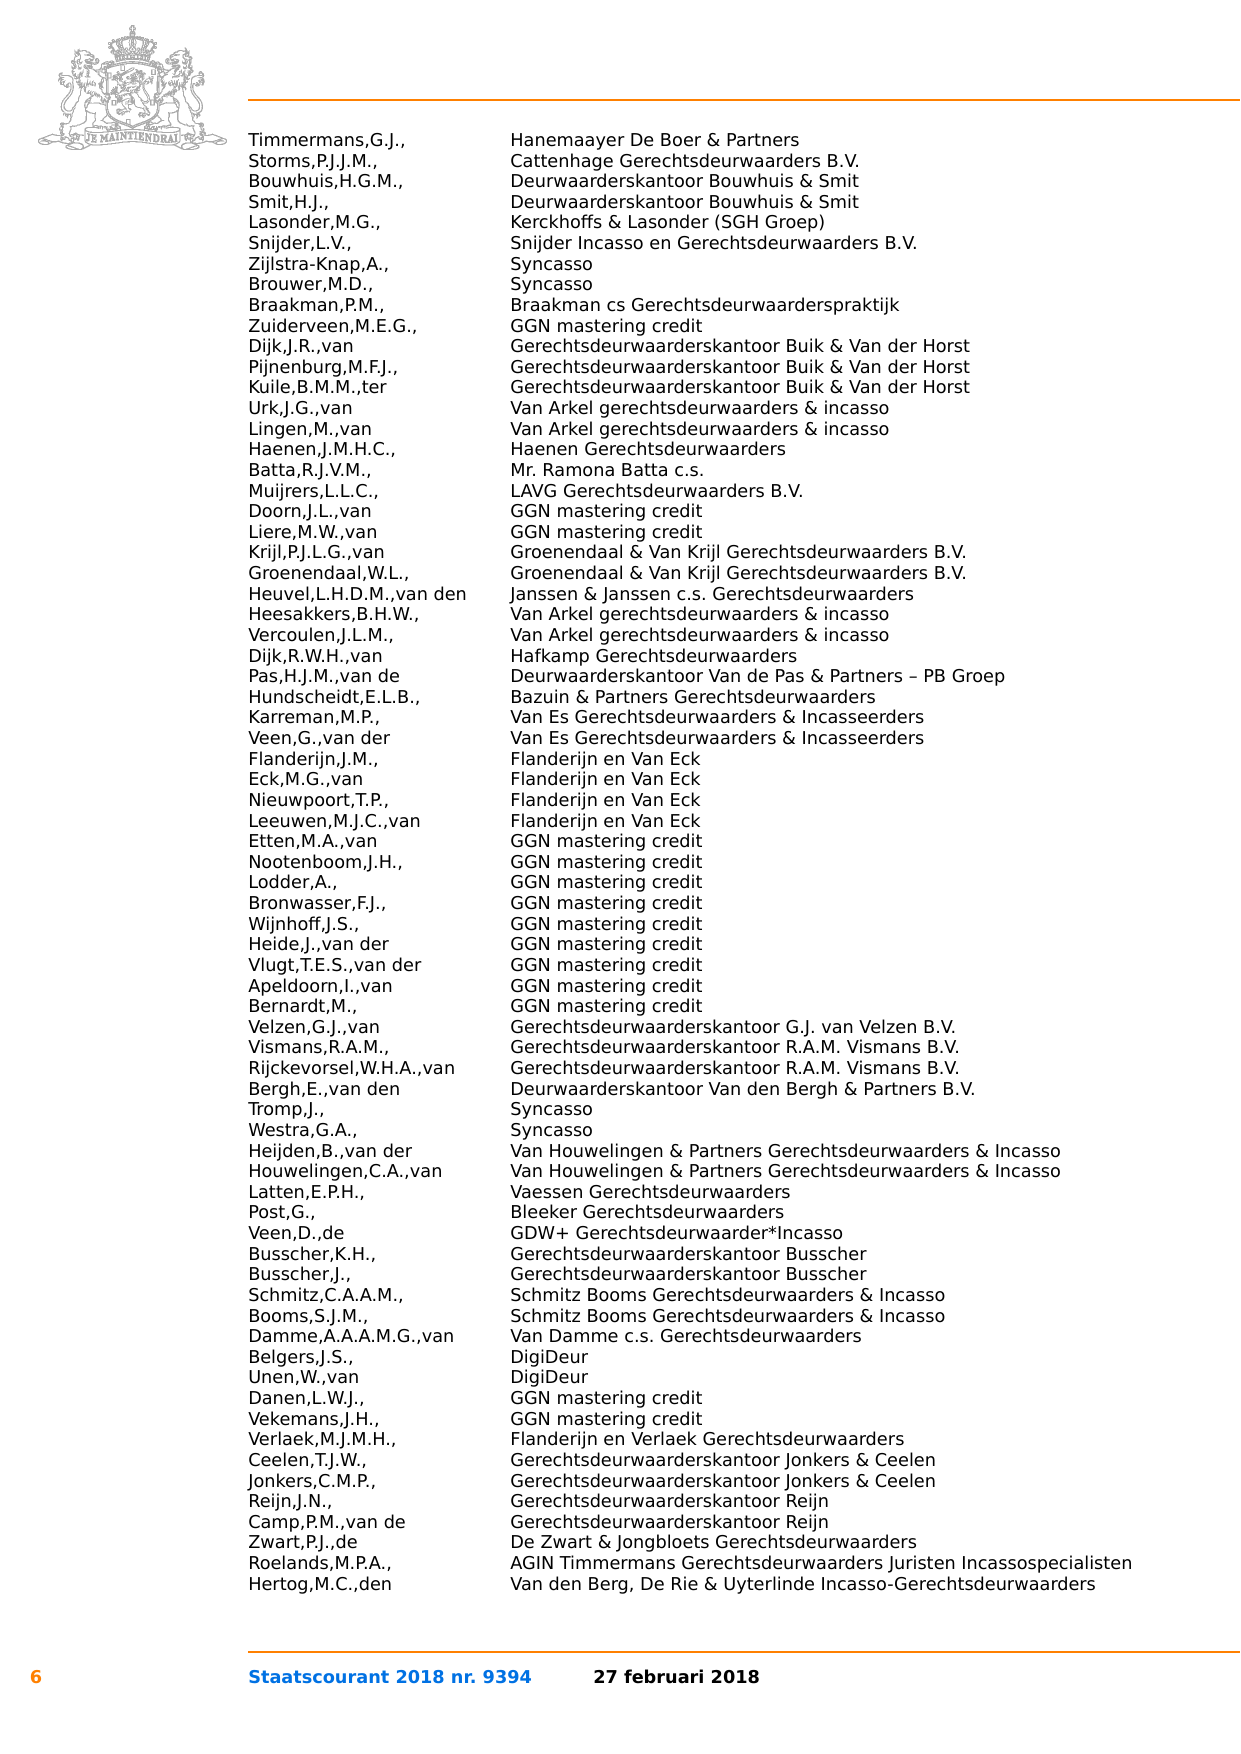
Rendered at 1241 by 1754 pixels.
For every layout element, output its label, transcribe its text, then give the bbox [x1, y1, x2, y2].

table_cell Vercoulen,J.L.M., [248, 625, 504, 646]
table_cell Gerechtsdeurwaarderskantoor Buik & Van der Horst [504, 357, 1163, 377]
table_cell Flanderijn,J.M., [248, 749, 504, 769]
table_cell Hanemaayer De Boer & Partners [504, 130, 1163, 151]
table_cell Belgers,J.S., [248, 1347, 504, 1367]
table_cell Gerechtsdeurwaarderskantoor Busscher [504, 1244, 1163, 1264]
table_cell Bronwasser,F.J., [248, 893, 504, 914]
table_cell Lasonder,M.G., [248, 213, 504, 233]
table_cell Groenendaal & Van Krijl Gerechtsdeurwaarders B.V. [504, 543, 1163, 563]
table_cell GGN mastering credit [504, 852, 1163, 872]
table_cell Storms,P.J.J.M., [248, 151, 504, 171]
table_cell Doorn,J.L.,van [248, 501, 504, 522]
table_cell AGIN Timmermans Gerechtsdeurwaarders Juristen Incassospecialisten [504, 1553, 1163, 1574]
table_cell Groenendaal & Van Krijl Gerechtsdeurwaarders B.V. [504, 563, 1163, 584]
table_cell Kuile,B.M.M.,ter [248, 378, 504, 398]
table_cell Van Es Gerechtsdeurwaarders & Incasseerders [504, 708, 1163, 728]
table_cell Bergh,E.,van den [248, 1079, 504, 1099]
table_cell Deurwaarderskantoor Bouwhuis & Smit [504, 171, 1163, 192]
table_cell GGN mastering credit [504, 934, 1163, 955]
table_cell Busscher,K.H., [248, 1244, 504, 1264]
table_cell Hertog,M.C.,den [248, 1574, 504, 1594]
table_cell GGN mastering credit [504, 501, 1163, 522]
table_cell Zijlstra-Knap,A., [248, 254, 504, 274]
table_cell Snijder,L.V., [248, 233, 504, 254]
table_cell Flanderijn en Van Eck [504, 769, 1163, 790]
table_cell Braakman,P.M., [248, 295, 504, 316]
table_cell Gerechtsdeurwaarderskantoor Jonkers & Ceelen [504, 1471, 1163, 1491]
table_cell Gerechtsdeurwaarderskantoor Buik & Van der Horst [504, 378, 1163, 398]
table_cell Deurwaarderskantoor Van den Bergh & Partners B.V. [504, 1079, 1163, 1099]
table_cell Danen,L.W.J., [248, 1388, 504, 1409]
table_cell Bernardt,M., [248, 996, 504, 1017]
table_cell Gerechtsdeurwaarderskantoor Buik & Van der Horst [504, 336, 1163, 357]
table_cell Roelands,M.P.A., [248, 1553, 504, 1574]
table_cell Veen,D.,de [248, 1223, 504, 1244]
table_cell Jonkers,C.M.P., [248, 1471, 504, 1491]
table_cell Bouwhuis,H.G.M., [248, 171, 504, 192]
table_cell Van Houwelingen & Partners Gerechtsdeurwaarders & Incasso [504, 1141, 1163, 1161]
table_cell Van Arkel gerechtsdeurwaarders & incasso [504, 419, 1163, 439]
table_cell Busscher,J., [248, 1264, 504, 1285]
table_cell Van Houwelingen & Partners Gerechtsdeurwaarders & Incasso [504, 1161, 1163, 1182]
table_cell Syncasso [504, 274, 1163, 295]
table_cell Nieuwpoort,T.P., [248, 790, 504, 811]
table_cell Deurwaarderskantoor Van de Pas & Partners – PB Groep [504, 666, 1163, 687]
table_cell Van Arkel gerechtsdeurwaarders & incasso [504, 398, 1163, 419]
table_cell Rijckevorsel,W.H.A.,van [248, 1058, 504, 1079]
table_cell Syncasso [504, 1099, 1163, 1120]
table_cell Camp,P.M.,van de [248, 1512, 504, 1532]
table_cell Bleeker Gerechtsdeurwaarders [504, 1203, 1163, 1223]
table_cell Hafkamp Gerechtsdeurwaarders [504, 646, 1163, 666]
table_cell Deurwaarderskantoor Bouwhuis & Smit [504, 192, 1163, 212]
table_cell Janssen & Janssen c.s. Gerechtsdeurwaarders [504, 584, 1163, 604]
table_cell Gerechtsdeurwaarderskantoor Jonkers & Ceelen [504, 1450, 1163, 1471]
table_cell Ceelen,T.J.W., [248, 1450, 504, 1471]
table_cell Leeuwen,M.J.C.,van [248, 811, 504, 831]
table_cell Dijk,R.W.H.,van [248, 646, 504, 666]
table_cell DigiDeur [504, 1347, 1163, 1367]
table_cell Vaessen Gerechtsdeurwaarders [504, 1182, 1163, 1202]
table_cell GGN mastering credit [504, 1388, 1163, 1409]
table_cell Karreman,M.P., [248, 708, 504, 728]
table_cell Booms,S.J.M., [248, 1306, 504, 1326]
table_cell Hundscheidt,E.L.B., [248, 687, 504, 707]
table_cell Bazuin & Partners Gerechtsdeurwaarders [504, 687, 1163, 707]
table_cell Haenen,J.M.H.C., [248, 439, 504, 460]
table_cell Verlaek,M.J.M.H., [248, 1429, 504, 1450]
table_cell Heesakkers,B.H.W., [248, 604, 504, 625]
table_cell GGN mastering credit [504, 316, 1163, 336]
table_cell Unen,W.,van [248, 1368, 504, 1388]
table_cell Van Arkel gerechtsdeurwaarders & incasso [504, 604, 1163, 625]
table_cell Pijnenburg,M.F.J., [248, 357, 504, 377]
table_cell Haenen Gerechtsdeurwaarders [504, 439, 1163, 460]
table_cell Cattenhage Gerechtsdeurwaarders B.V. [504, 151, 1163, 171]
table_cell GGN mastering credit [504, 873, 1163, 893]
table_cell Vismans,R.A.M., [248, 1038, 504, 1058]
table_cell De Zwart & Jongbloets Gerechtsdeurwaarders [504, 1533, 1163, 1553]
table_cell Smit,H.J., [248, 192, 504, 212]
table_cell Muijrers,L.L.C., [248, 481, 504, 501]
table_cell Timmermans,G.J., [248, 130, 504, 151]
table_cell Flanderijn en Verlaek Gerechtsdeurwaarders [504, 1429, 1163, 1450]
table_cell GGN mastering credit [504, 955, 1163, 976]
table_cell Zuiderveen,M.E.G., [248, 316, 504, 336]
table_cell GGN mastering credit [504, 976, 1163, 996]
table_cell Damme,A.A.A.M.G.,van [248, 1326, 504, 1347]
table_cell Gerechtsdeurwaarderskantoor Busscher [504, 1264, 1163, 1285]
table_cell Gerechtsdeurwaarderskantoor Reijn [504, 1512, 1163, 1532]
table_cell Latten,E.P.H., [248, 1182, 504, 1202]
table_cell Tromp,J., [248, 1099, 504, 1120]
table_cell Van Damme c.s. Gerechtsdeurwaarders [504, 1326, 1163, 1347]
table_cell Flanderijn en Van Eck [504, 811, 1163, 831]
table_cell Groenendaal,W.L., [248, 563, 504, 584]
table_cell Kerckhoffs & Lasonder (SGH Groep) [504, 213, 1163, 233]
table_cell LAVG Gerechtsdeurwaarders B.V. [504, 481, 1163, 501]
table_cell Schmitz,C.A.A.M., [248, 1285, 504, 1306]
table_cell Vlugt,T.E.S.,van der [248, 955, 504, 976]
table_cell Gerechtsdeurwaarderskantoor Reijn [504, 1491, 1163, 1512]
picture [38, 25, 227, 150]
table_cell GGN mastering credit [504, 831, 1163, 852]
table_cell Zwart,P.J.,de [248, 1533, 504, 1553]
table_cell Westra,G.A., [248, 1120, 504, 1141]
table_cell Schmitz Booms Gerechtsdeurwaarders & Incasso [504, 1285, 1163, 1306]
table_cell GGN mastering credit [504, 522, 1163, 542]
table_cell Dijk,J.R.,van [248, 336, 504, 357]
table_cell Lodder,A., [248, 873, 504, 893]
table_cell Heijden,B.,van der [248, 1141, 504, 1161]
table_cell Houwelingen,C.A.,van [248, 1161, 504, 1182]
table_cell Schmitz Booms Gerechtsdeurwaarders & Incasso [504, 1306, 1163, 1326]
table_cell Apeldoorn,I.,van [248, 976, 504, 996]
table_cell Eck,M.G.,van [248, 769, 504, 790]
table_cell Heide,J.,van der [248, 934, 504, 955]
table_cell GGN mastering credit [504, 893, 1163, 914]
table_cell Syncasso [504, 1120, 1163, 1141]
table_cell Pas,H.J.M.,van de [248, 666, 504, 687]
table_cell Post,G., [248, 1203, 504, 1223]
table_cell Van den Berg, De Rie & Uyterlinde Incasso-Gerechtsdeurwaarders [504, 1574, 1163, 1594]
table_cell Flanderijn en Van Eck [504, 790, 1163, 811]
table_cell Heuvel,L.H.D.M.,van den [248, 584, 504, 604]
table_cell DigiDeur [504, 1368, 1163, 1388]
table_cell Krijl,P.J.L.G.,van [248, 543, 504, 563]
table_cell Velzen,G.J.,van [248, 1017, 504, 1037]
table_cell Van Es Gerechtsdeurwaarders & Incasseerders [504, 728, 1163, 749]
table_cell Gerechtsdeurwaarderskantoor R.A.M. Vismans B.V. [504, 1038, 1163, 1058]
table_cell Gerechtsdeurwaarderskantoor R.A.M. Vismans B.V. [504, 1058, 1163, 1079]
table_cell GGN mastering credit [504, 1409, 1163, 1429]
table_cell Vekemans,J.H., [248, 1409, 504, 1429]
table_cell Veen,G.,van der [248, 728, 504, 749]
table_cell Gerechtsdeurwaarderskantoor G.J. van Velzen B.V. [504, 1017, 1163, 1037]
table_cell Snijder Incasso en Gerechtsdeurwaarders B.V. [504, 233, 1163, 254]
table_cell Van Arkel gerechtsdeurwaarders & incasso [504, 625, 1163, 646]
table_cell Syncasso [504, 254, 1163, 274]
table_cell Wijnhoff,J.S., [248, 914, 504, 934]
table_cell Mr. Ramona Batta c.s. [504, 460, 1163, 481]
table_cell Braakman cs Gerechtsdeurwaarderspraktijk [504, 295, 1163, 316]
table_cell GGN mastering credit [504, 914, 1163, 934]
table_cell Liere,M.W.,van [248, 522, 504, 542]
table_cell Reijn,J.N., [248, 1491, 504, 1512]
table_cell Lingen,M.,van [248, 419, 504, 439]
table_cell Urk,J.G.,van [248, 398, 504, 419]
table_cell Etten,M.A.,van [248, 831, 504, 852]
table_cell Nootenboom,J.H., [248, 852, 504, 872]
table_cell Brouwer,M.D., [248, 274, 504, 295]
table_cell GGN mastering credit [504, 996, 1163, 1017]
table_cell Batta,R.J.V.M., [248, 460, 504, 481]
table_cell Flanderijn en Van Eck [504, 749, 1163, 769]
table_cell GDW+ Gerechtsdeurwaarder*Incasso [504, 1223, 1163, 1244]
